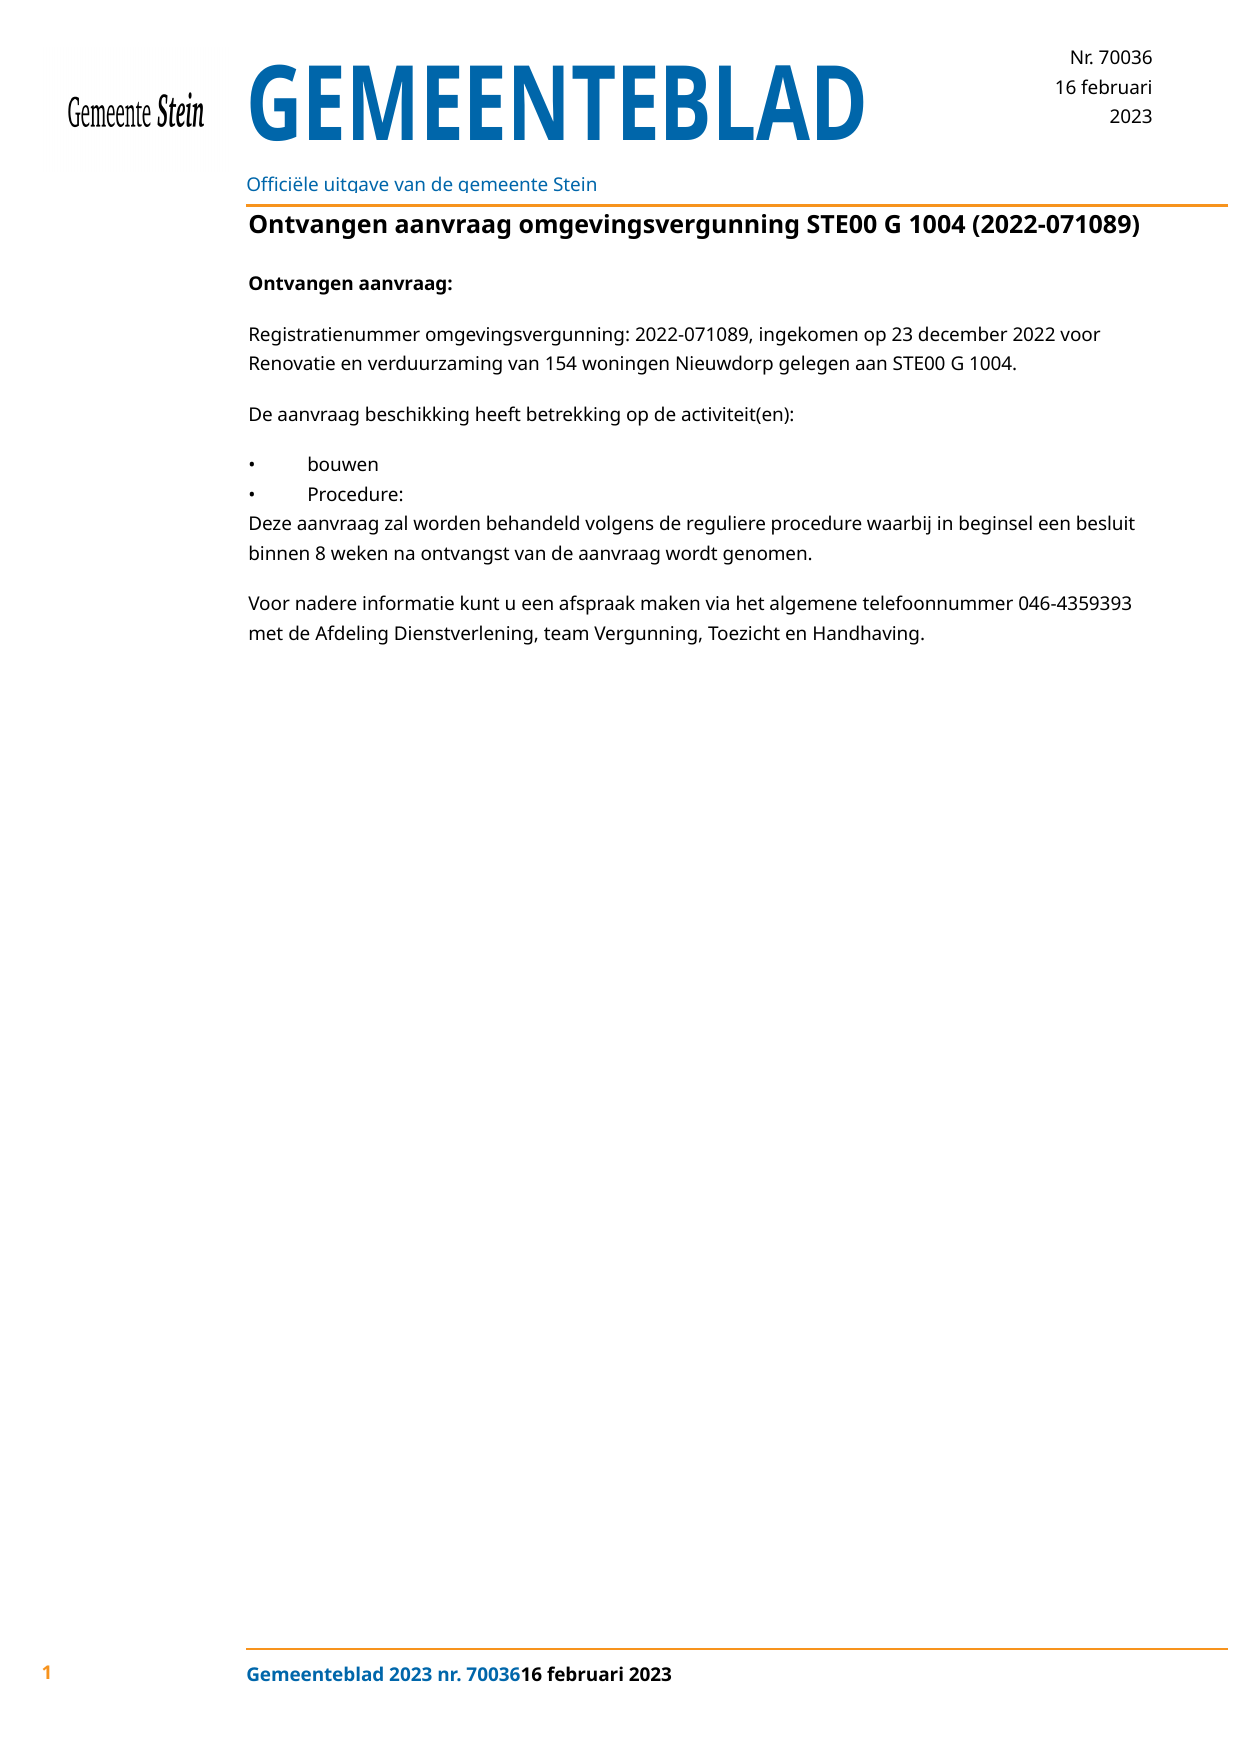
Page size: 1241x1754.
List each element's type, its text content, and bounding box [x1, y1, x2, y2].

picture [41, 47, 231, 172]
text Ontvangen aanvraag: [248, 270, 1152, 296]
text Registratienummer omgevingsvergunning: 2022-071089, ingekomen op 23 december 2022 voor Renovatie en verduurzaming van 154 woningen Nieuwdorp gelegen aan STE00 G 1004. [248, 321, 1152, 376]
text Deze aanvraag zal worden behandeld volgens de reguliere procedure waarbij in beginsel een besluit binnen 8 weken na ontvangst van de aanvraag wordt genomen. [248, 510, 1152, 566]
text Voor nadere informatie kunt u een afspraak maken via het algemene telefoonnummer 046-4359393 met de Afdeling Dienstverlening, team Vergunning, Toezicht en Handhaving. [248, 590, 1152, 646]
text De aanvraag beschikking heeft betrekking op de activiteit(en): [248, 401, 1152, 426]
list bouwen [248, 451, 1152, 477]
text Ontvangen aanvraag omgevingsvergunning STE00 G 1004 (2022-071089) [248, 207, 1152, 241]
list Procedure: [248, 481, 1152, 506]
